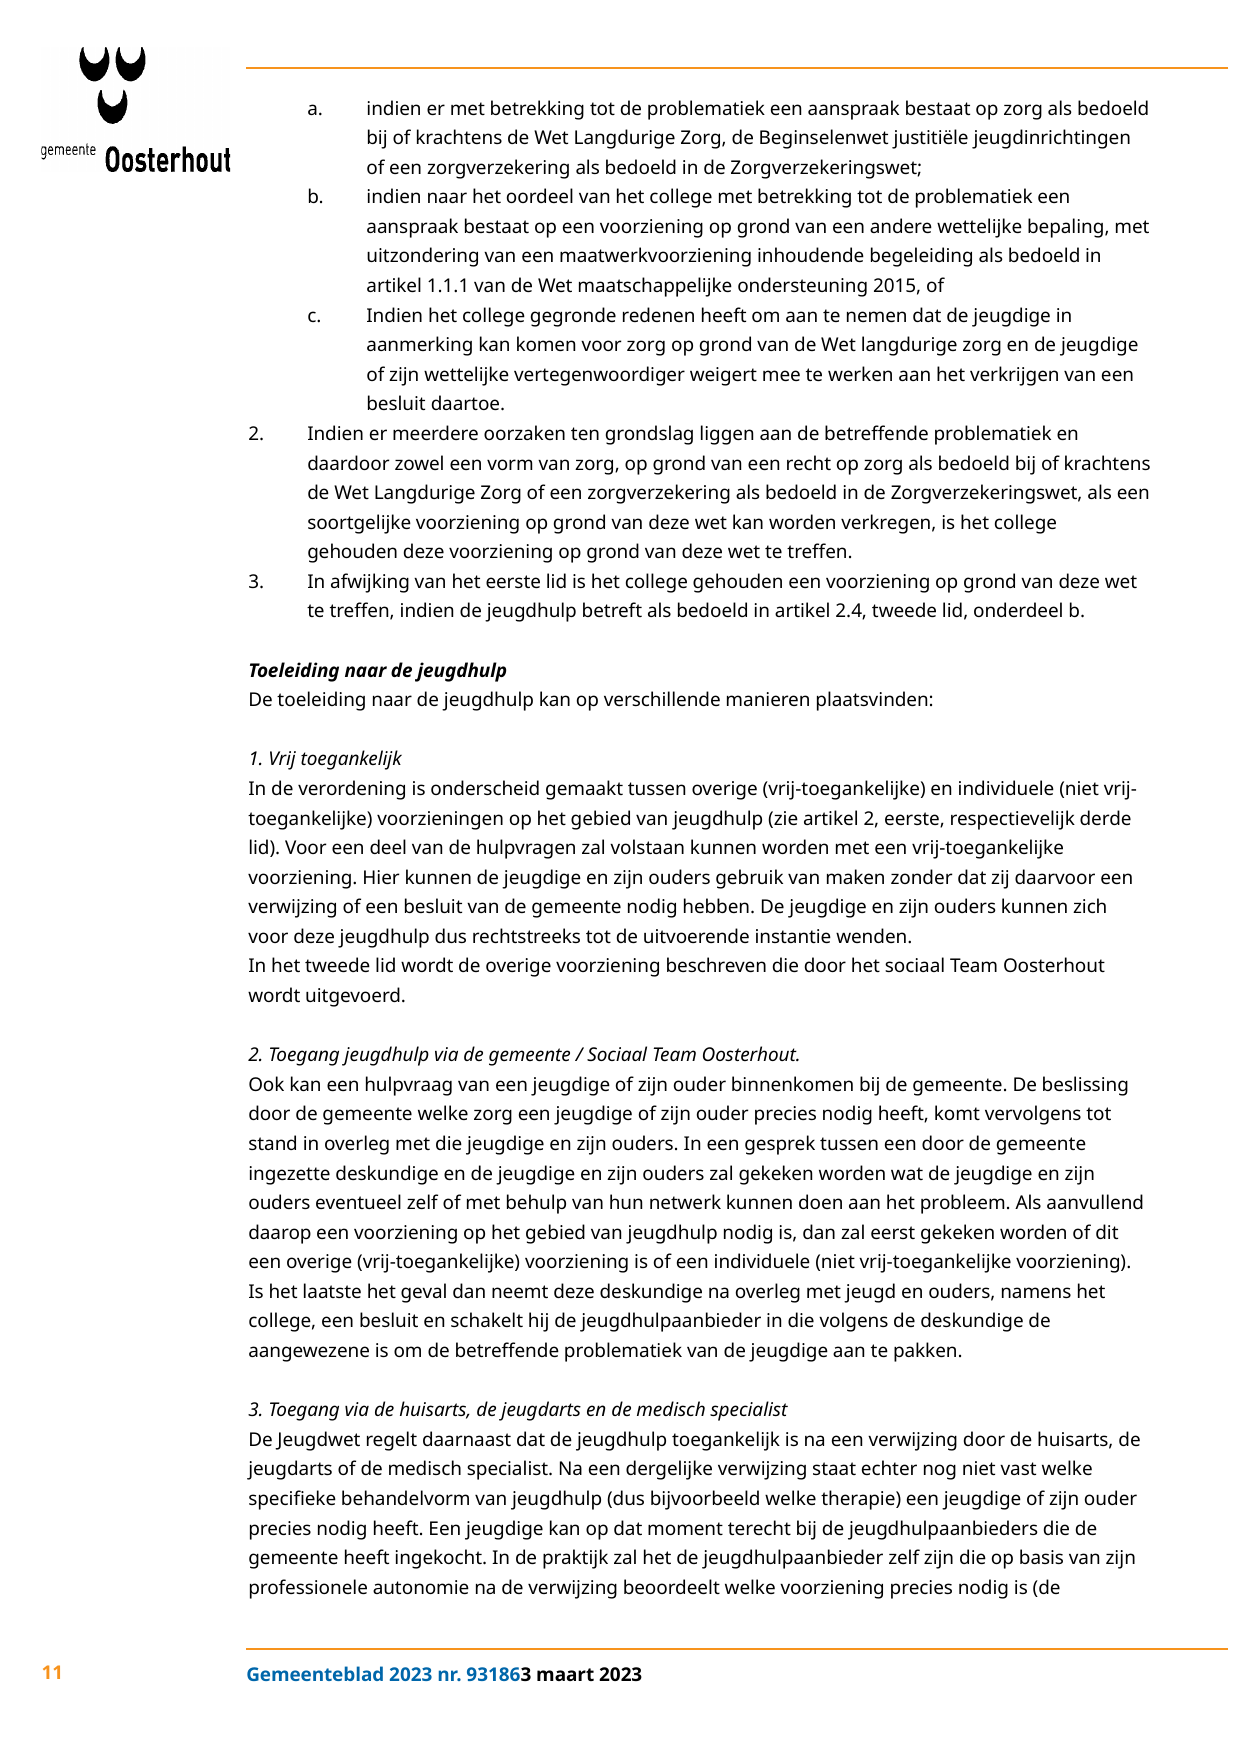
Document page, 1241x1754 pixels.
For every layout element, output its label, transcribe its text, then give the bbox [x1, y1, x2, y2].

text In de verordening is onderscheid gemaakt tussen overige (vrij-toegankelijke) en individuele (niet vrij-toegankelijke) voorzieningen op het gebied van jeugdhulp (zie artikel 2, eerste, respectievelijk derde lid). Voor een deel van de hulpvragen zal volstaan kunnen worden met een vrij-toegankelijke voorziening. Hier kunnen de jeugdige en zijn ouders gebruik van maken zonder dat zij daarvoor een verwijzing of een besluit van de gemeente nodig hebben. De jeugdige en zijn ouders kunnen zich voor deze jeugdhulp dus rechtstreeks tot de uitvoerende instantie wenden. [248, 775, 1152, 949]
text Ook kan een hulpvraag van een jeugdige of zijn ouder binnenkomen bij de gemeente. De beslissing door de gemeente welke zorg een jeugdige of zijn ouder precies nodig heeft, komt vervolgens tot stand in overleg met die jeugdige en zijn ouders. In een gesprek tussen een door de gemeente ingezette deskundige en de jeugdige en zijn ouders zal gekeken worden wat de jeugdige en zijn ouders eventueel zelf of met behulp van hun netwerk kunnen doen aan het probleem. Als aanvullend daarop een voorziening op het gebied van jeugdhulp nodig is, dan zal eerst gekeken worden of dit een overige (vrij-toegankelijke) voorziening is of een individuele (niet vrij-toegankelijke voorziening). Is het laatste het geval dan neemt deze deskundige na overleg met jeugd en ouders, namens het college, een besluit en schakelt hij de jeugdhulpaanbieder in die volgens de deskundige de aangewezene is om de betreffende problematiek van de jeugdige aan te pakken. [248, 1071, 1152, 1363]
picture [41, 47, 231, 172]
text Toeleiding naar de jeugdhulp [248, 657, 1152, 683]
text 2. Toegang jeugdhulp via de gemeente / Sociaal Team Oosterhout. [248, 1041, 1152, 1067]
text De toeleiding naar de jeugdhulp kan op verschillende manieren plaatsvinden: [248, 686, 1152, 712]
text 1. Vrij toegankelijk [248, 746, 1152, 771]
list indien naar het oordeel van het college met betrekking tot de problematiek een aanspraak bestaat op een voorziening op grond van een andere wettelijke bepaling, met uitzondering van een maatwerkvoorziening inhoudende begeleiding als bedoeld in artikel 1.1.1 van de Wet maatschappelijke ondersteuning 2015, of [307, 183, 1152, 298]
text In het tweede lid wordt de overige voorziening beschreven die door het sociaal Team Oosterhout wordt uitgevoerd. [248, 953, 1152, 1008]
list In afwijking van het eerste lid is het college gehouden een voorziening op grond van deze wet te treffen, indien de jeugdhulp betreft als bedoeld in artikel 2.4, tweede lid, onderdeel b. [248, 568, 1152, 623]
list Indien het college gegronde redenen heeft om aan te nemen dat de jeugdige in aanmerking kan komen voor zorg op grond van de Wet langdurige zorg en de jeugdige of zijn wettelijke vertegenwoordiger weigert mee te werken aan het verkrijgen van een besluit daartoe. [307, 302, 1152, 416]
list indien er met betrekking tot de problematiek een aanspraak bestaat op zorg als bedoeld bij of krachtens de Wet Langdurige Zorg, de Beginselenwet justitiële jeugdinrichtingen of een zorgverzekering als bedoeld in de Zorgverzekeringswet; [307, 95, 1152, 180]
text 3. Toegang via de huisarts, de jeugdarts en de medisch specialist [248, 1396, 1152, 1422]
list Indien er meerdere oorzaken ten grondslag liggen aan de betreffende problematiek en daardoor zowel een vorm van zorg, op grond van een recht op zorg als bedoeld bij of krachtens de Wet Langdurige Zorg of een zorgverzekering als bedoeld in de Zorgverzekeringswet, als een soortgelijke voorziening op grond van deze wet kan worden verkregen, is het college gehouden deze voorziening op grond van deze wet te treffen. [248, 420, 1152, 564]
text De Jeugdwet regelt daarnaast dat de jeugdhulp toegankelijk is na een verwijzing door de huisarts, de jeugdarts of de medisch specialist. Na een dergelijke verwijzing staat echter nog niet vast welke specifieke behandelvorm van jeugdhulp (dus bijvoorbeeld welke therapie) een jeugdige of zijn ouder precies nodig heeft. Een jeugdige kan op dat moment terecht bij de jeugdhulpaanbieders die de gemeente heeft ingekocht. In de praktijk zal het de jeugdhulpaanbieder zelf zijn die op basis van zijn professionele autonomie na de verwijzing beoordeelt welke voorziening precies nodig is (de [248, 1426, 1152, 1600]
